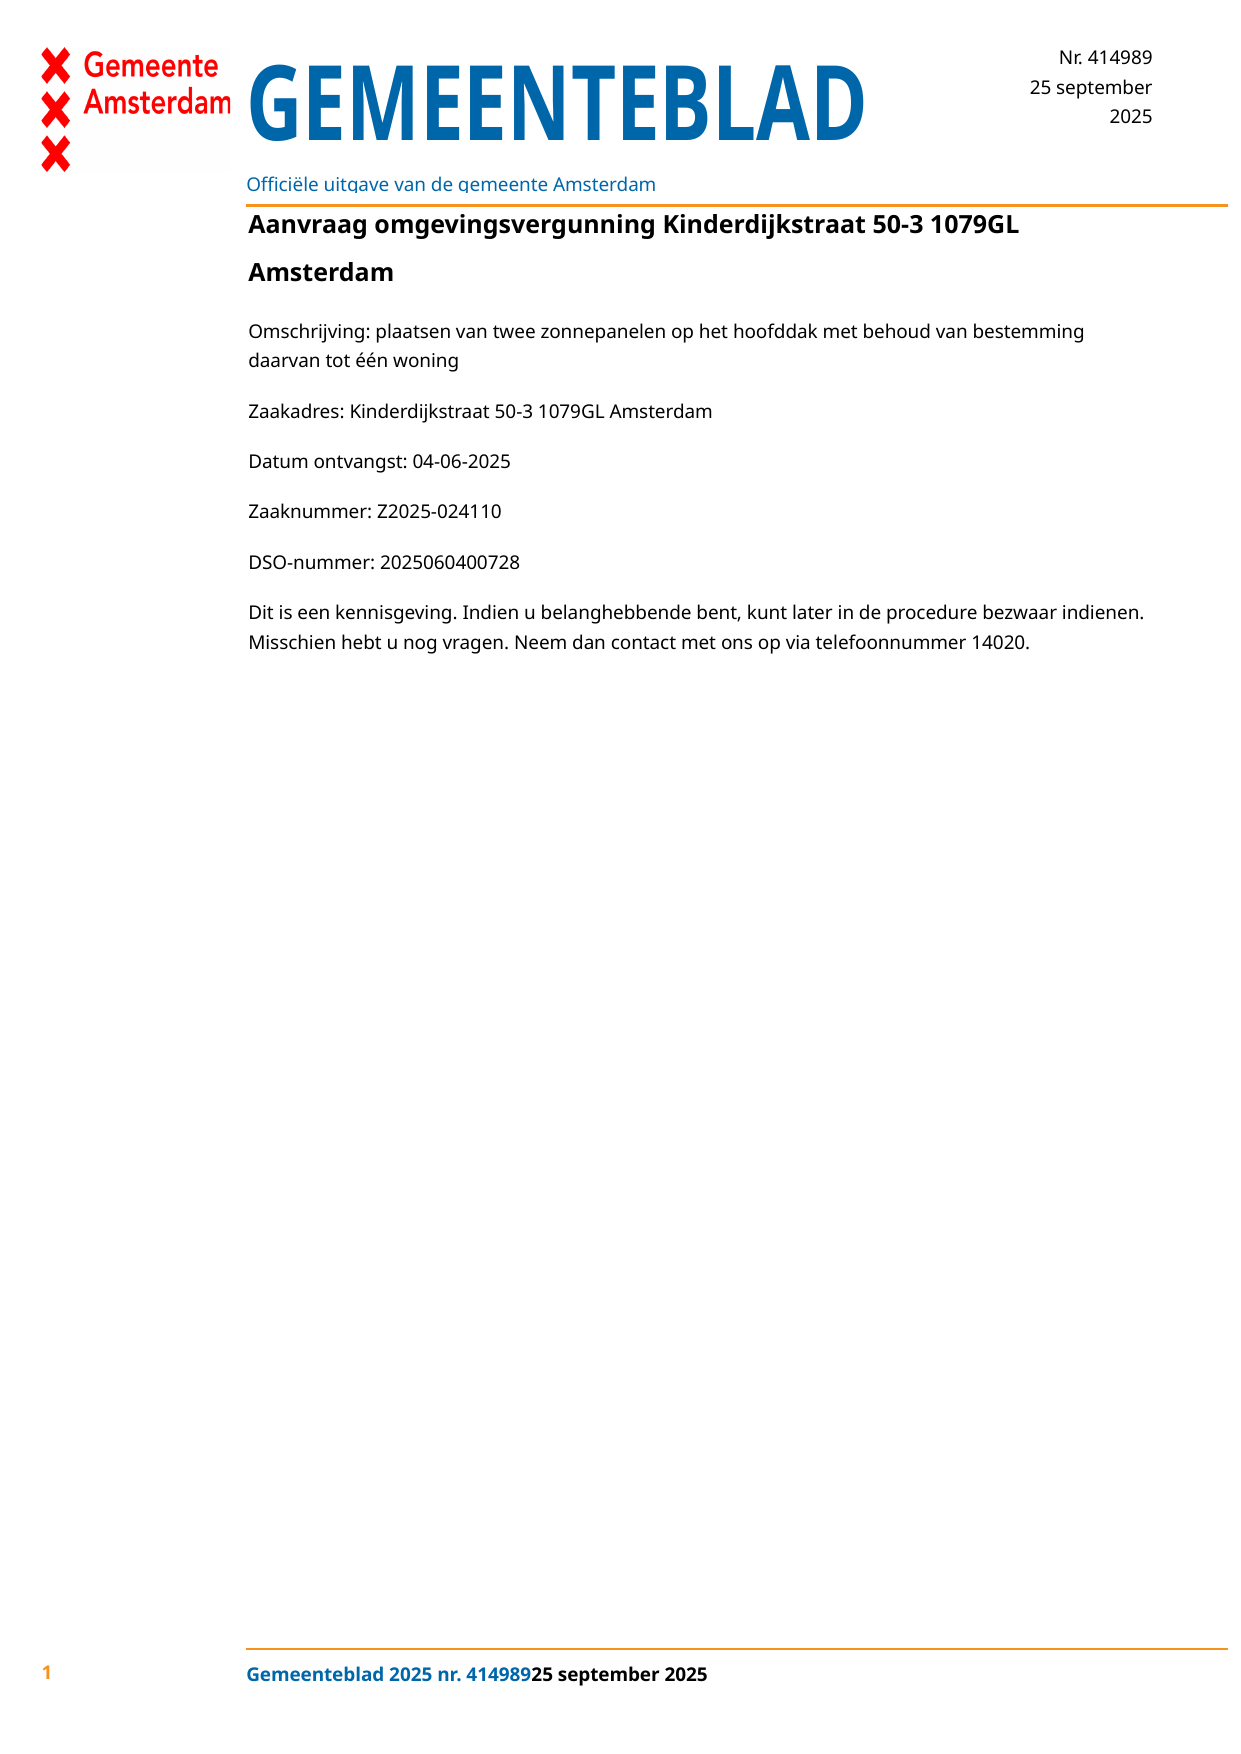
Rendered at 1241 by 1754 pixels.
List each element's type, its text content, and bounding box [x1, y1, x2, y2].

text Omschrijving: plaatsen van twee zonnepanelen op het hoofddak met behoud van bestemming daarvan tot één woning [248, 318, 1152, 373]
text Zaaknummer: Z2025-024110 [248, 499, 1152, 524]
picture [41, 47, 231, 172]
text Dit is een kennisgeving. Indien u belanghebbende bent, kunt later in de procedure bezwaar indienen. Misschien hebt u nog vragen. Neem dan contact met ons op via telefoonnummer 14020. [248, 599, 1152, 655]
text Aanvraag omgevingsvergunning Kinderdijkstraat 50-3 1079GL Amsterdam [248, 207, 1152, 288]
text Zaakadres: Kinderdijkstraat 50-3 1079GL Amsterdam [248, 398, 1152, 424]
text Datum ontvangst: 04-06-2025 [248, 448, 1152, 474]
text DSO-nummer: 2025060400728 [248, 549, 1152, 575]
